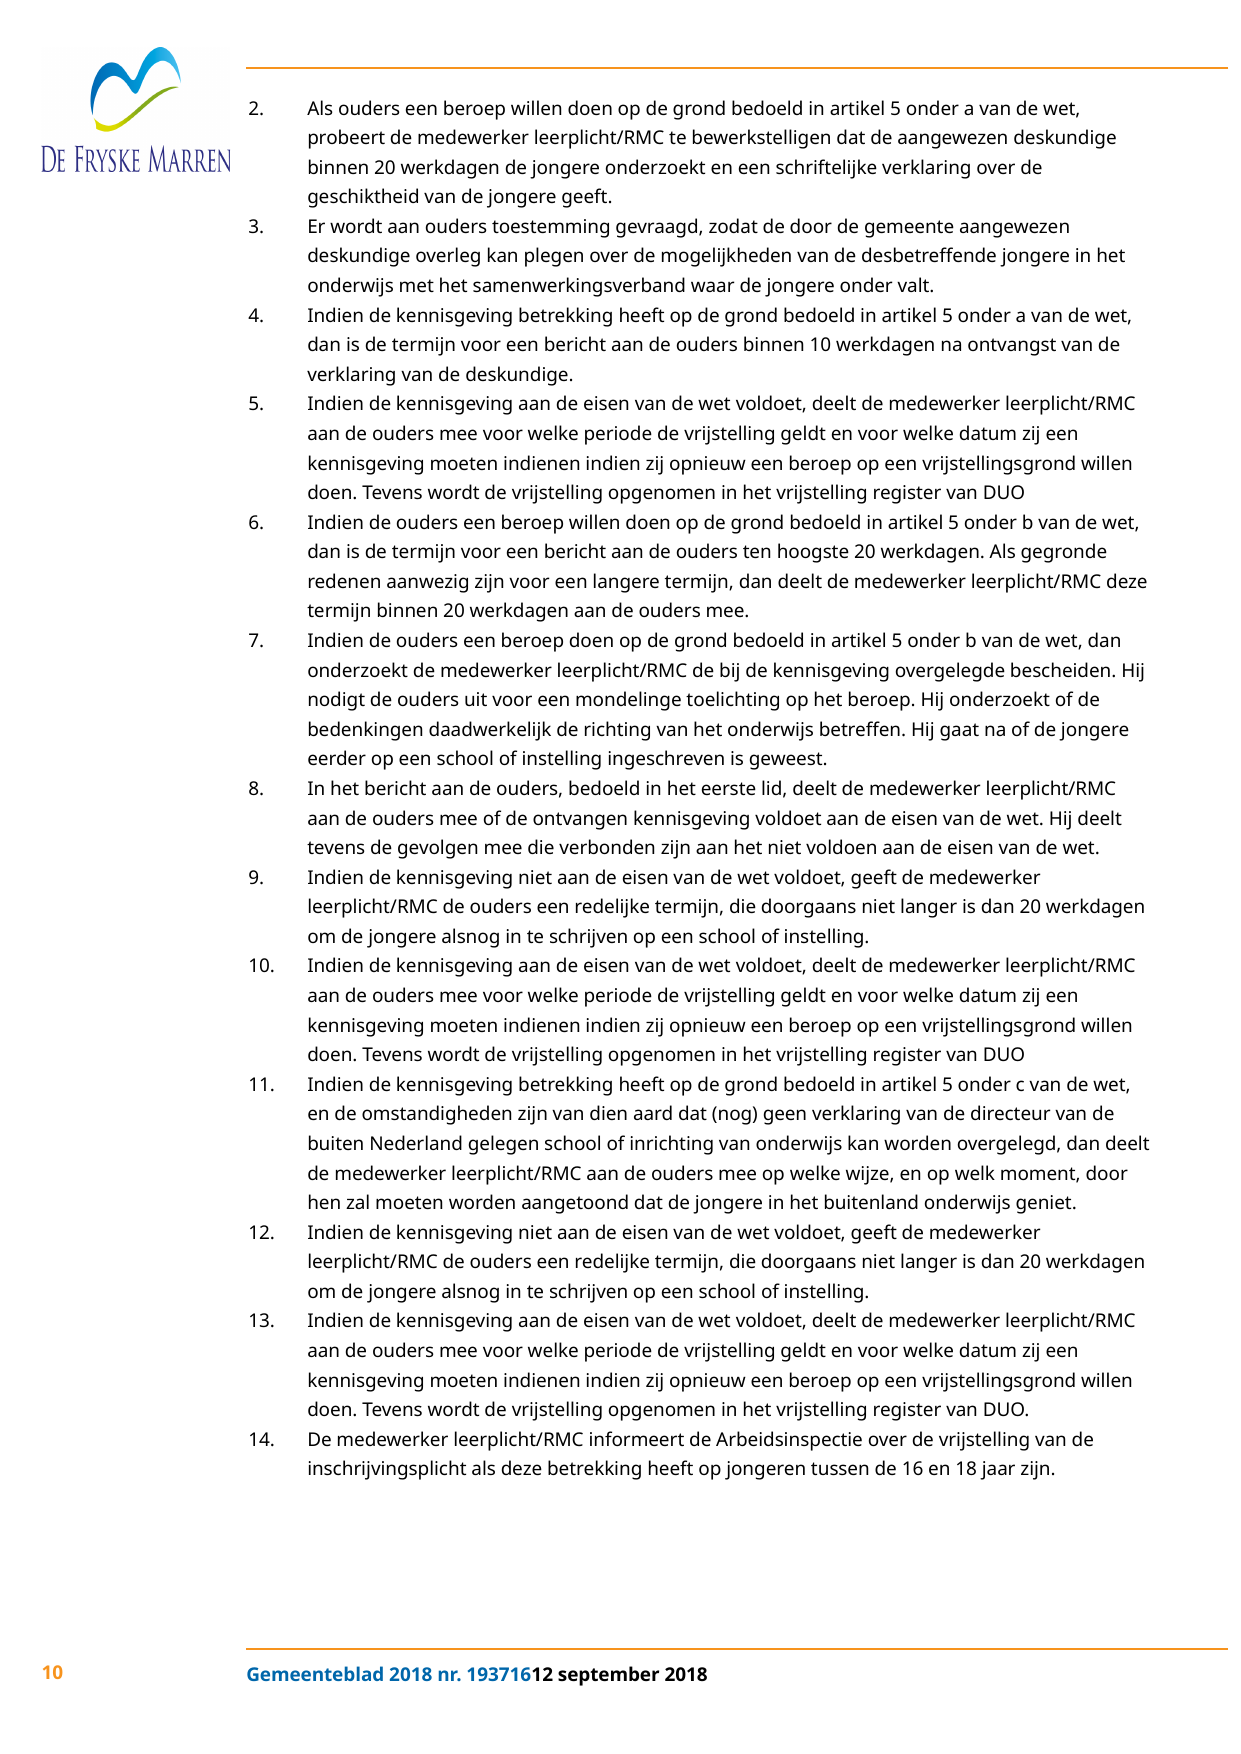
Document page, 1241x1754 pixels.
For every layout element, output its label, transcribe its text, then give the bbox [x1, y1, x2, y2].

list Indien de ouders een beroep willen doen op de grond bedoeld in artikel 5 onder b van de wet, dan is de termijn voor een bericht aan de ouders ten hoogste 20 werkdagen. Als gegronde redenen aanwezig zijn voor een langere termijn, dan deelt de medewerker leerplicht/RMC deze termijn binnen 20 werkdagen aan de ouders mee. [248, 509, 1152, 623]
list Indien de kennisgeving aan de eisen van de wet voldoet, deelt de medewerker leerplicht/RMC aan de ouders mee voor welke periode de vrijstelling geldt en voor welke datum zij een kennisgeving moeten indienen indien zij opnieuw een beroep op een vrijstellingsgrond willen doen. Tevens wordt de vrijstelling opgenomen in het vrijstelling register van DUO [248, 391, 1152, 505]
list Indien de kennisgeving betrekking heeft op de grond bedoeld in artikel 5 onder c van de wet, en de omstandigheden zijn van dien aard dat (nog) geen verklaring van de directeur van de buiten Nederland gelegen school of inrichting van onderwijs kan worden overgelegd, dan deelt de medewerker leerplicht/RMC aan de ouders mee op welke wijze, en op welk moment, door hen zal moeten worden aangetoond dat de jongere in het buitenland onderwijs geniet. [248, 1071, 1152, 1215]
list Indien de kennisgeving niet aan de eisen van de wet voldoet, geeft de medewerker leerplicht/RMC de ouders een redelijke termijn, die doorgaans niet langer is dan 20 werkdagen om de jongere alsnog in te schrijven op een school of instelling. [248, 864, 1152, 949]
list Er wordt aan ouders toestemming gevraagd, zodat de door de gemeente aangewezen deskundige overleg kan plegen over de mogelijkheden van de desbetreffende jongere in het onderwijs met het samenwerkingsverband waar de jongere onder valt. [248, 213, 1152, 298]
list Indien de kennisgeving aan de eisen van de wet voldoet, deelt de medewerker leerplicht/RMC aan de ouders mee voor welke periode de vrijstelling geldt en voor welke datum zij een kennisgeving moeten indienen indien zij opnieuw een beroep op een vrijstellingsgrond willen doen. Tevens wordt de vrijstelling opgenomen in het vrijstelling register van DUO [248, 953, 1152, 1067]
list In het bericht aan de ouders, bedoeld in het eerste lid, deelt de medewerker leerplicht/RMC aan de ouders mee of de ontvangen kennisgeving voldoet aan de eisen van de wet. Hij deelt tevens de gevolgen mee die verbonden zijn aan het niet voldoen aan de eisen van de wet. [248, 775, 1152, 860]
list Indien de kennisgeving betrekking heeft op de grond bedoeld in artikel 5 onder a van de wet, dan is de termijn voor een bericht aan de ouders binnen 10 werkdagen na ontvangst van de verklaring van de deskundige. [248, 302, 1152, 387]
picture [41, 47, 231, 172]
list Als ouders een beroep willen doen op de grond bedoeld in artikel 5 onder a van de wet, probeert de medewerker leerplicht/RMC te bewerkstelligen dat de aangewezen deskundige binnen 20 werkdagen de jongere onderzoekt en een schriftelijke verklaring over de geschiktheid van de jongere geeft. [248, 95, 1152, 209]
list Indien de kennisgeving aan de eisen van de wet voldoet, deelt de medewerker leerplicht/RMC aan de ouders mee voor welke periode de vrijstelling geldt en voor welke datum zij een kennisgeving moeten indienen indien zij opnieuw een beroep op een vrijstellingsgrond willen doen. Tevens wordt de vrijstelling opgenomen in het vrijstelling register van DUO. [248, 1308, 1152, 1422]
list Indien de ouders een beroep doen op de grond bedoeld in artikel 5 onder b van de wet, dan onderzoekt de medewerker leerplicht/RMC de bij de kennisgeving overgelegde bescheiden. Hij nodigt de ouders uit voor een mondelinge toelichting op het beroep. Hij onderzoekt of de bedenkingen daadwerkelijk de richting van het onderwijs betreffen. Hij gaat na of de jongere eerder op een school of instelling ingeschreven is geweest. [248, 627, 1152, 771]
list Indien de kennisgeving niet aan de eisen van de wet voldoet, geeft de medewerker leerplicht/RMC de ouders een redelijke termijn, die doorgaans niet langer is dan 20 werkdagen om de jongere alsnog in te schrijven op een school of instelling. [248, 1219, 1152, 1304]
list De medewerker leerplicht/RMC informeert de Arbeidsinspectie over de vrijstelling van de inschrijvingsplicht als deze betrekking heeft op jongeren tussen de 16 en 18 jaar zijn. [248, 1426, 1152, 1481]
